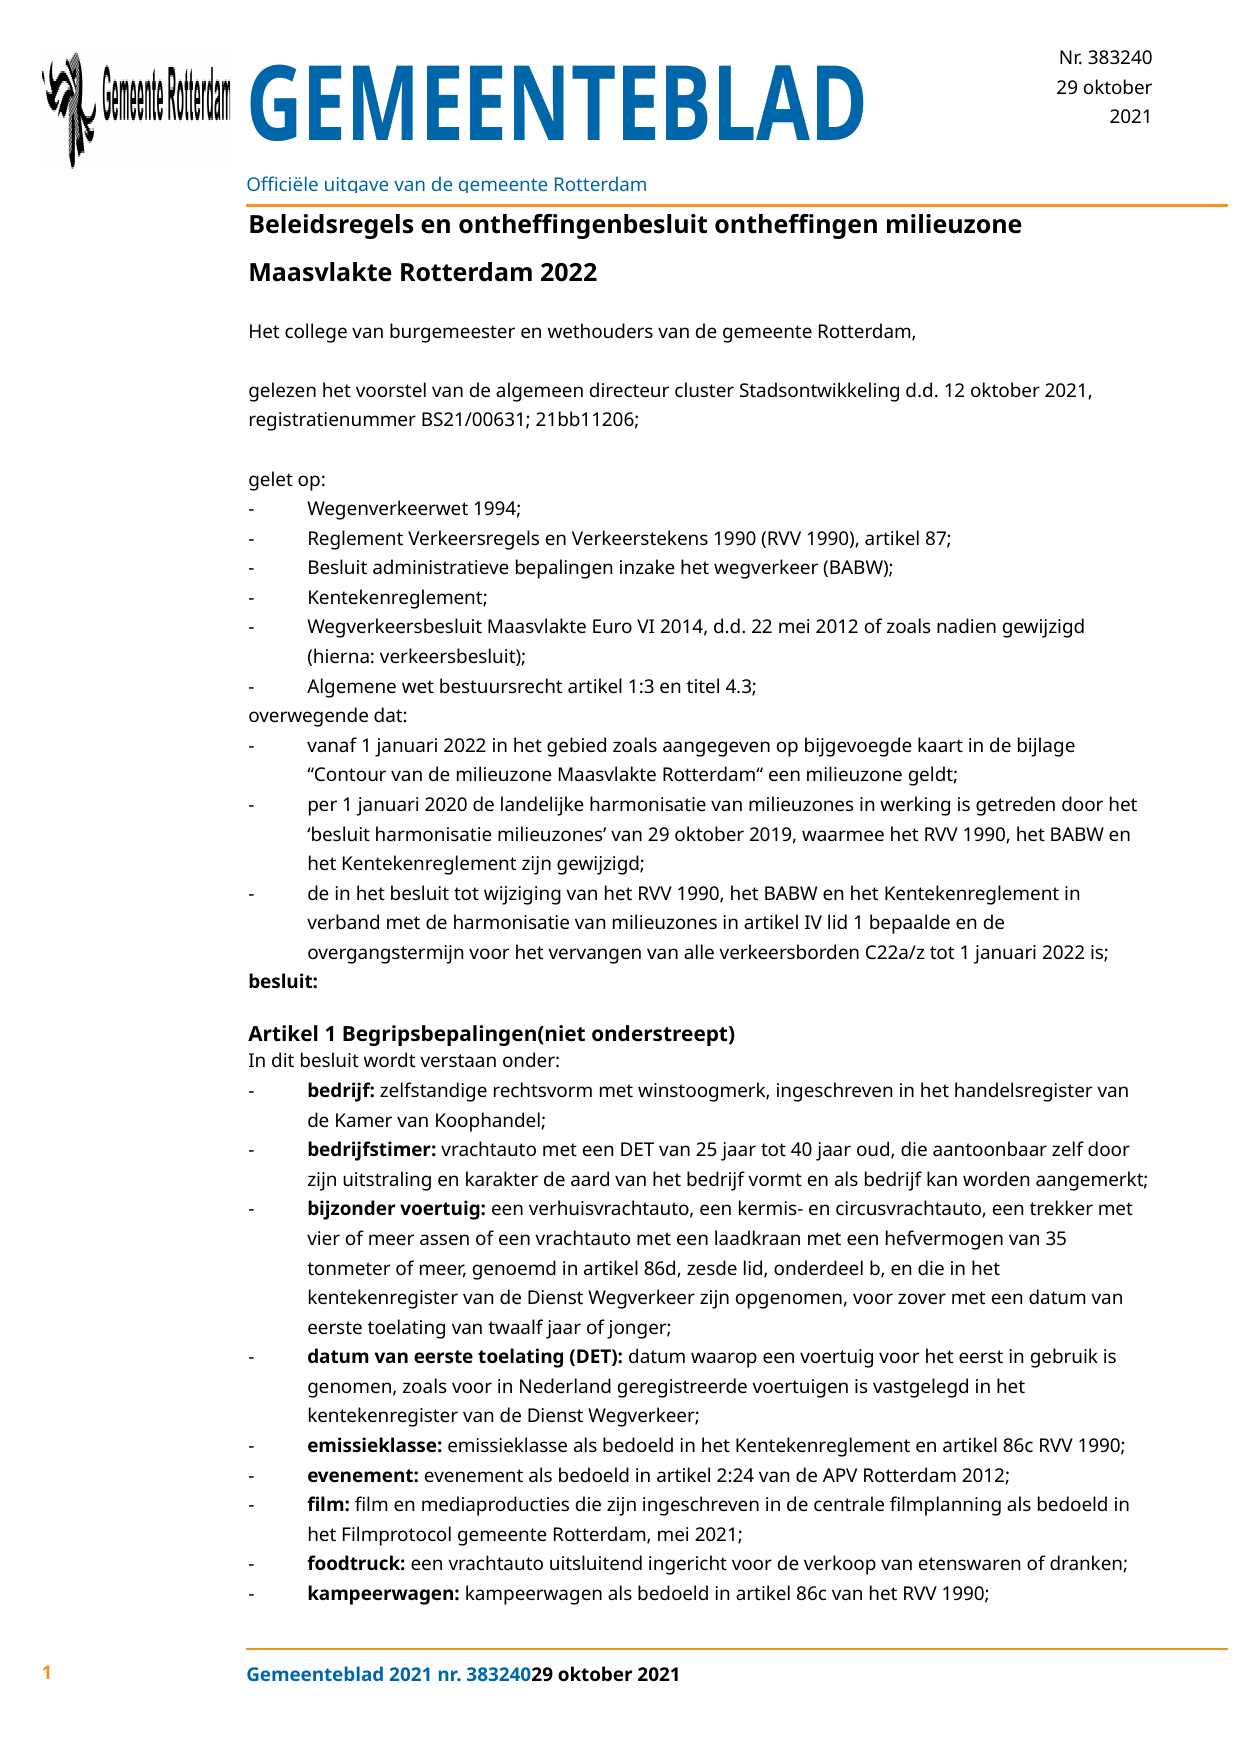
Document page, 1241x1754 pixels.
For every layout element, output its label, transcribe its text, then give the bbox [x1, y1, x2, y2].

list bedrijf: zelfstandige rechtsvorm met winstoogmerk, ingeschreven in het handelsregister van de Kamer van Koophandel; [248, 1077, 1152, 1132]
text besluit: [248, 969, 1152, 994]
list Wegverkeersbesluit Maasvlakte Euro VI 2014, d.d. 22 mei 2012 of zoals nadien gewijzigd (hierna: verkeersbesluit); [248, 614, 1152, 669]
list film: film en mediaproducties die zijn ingeschreven in de centrale filmplanning als bedoeld in het Filmprotocol gemeente Rotterdam, mei 2021; [248, 1491, 1152, 1547]
list kampeerwagen: kampeerwagen als bedoeld in artikel 86c van het RVV 1990; [248, 1580, 1152, 1606]
list vanaf 1 januari 2022 in het gebied zoals aangegeven op bijgevoegde kaart in de bijlage “Contour van de milieuzone Maasvlakte Rotterdam“ een milieuzone geldt; [248, 732, 1152, 787]
list foodtruck: een vrachtauto uitsluitend ingericht voor de verkoop van etenswaren of dranken; [248, 1551, 1152, 1576]
list Reglement Verkeersregels en Verkeerstekens 1990 (RVV 1990), artikel 87; [248, 525, 1152, 551]
list Wegenverkeerwet 1994; [248, 495, 1152, 521]
list datum van eerste toelating (DET): datum waarop een voertuig voor het eerst in gebruik is genomen, zoals voor in Nederland geregistreerde voertuigen is vastgelegd in het kentekenregister van de Dienst Wegverkeer; [248, 1343, 1152, 1428]
text Artikel 1 Begripsbepalingen(niet onderstreept) [248, 1019, 1152, 1048]
text Het college van burgemeester en wethouders van de gemeente Rotterdam, [248, 318, 1152, 344]
text overwegende dat: [248, 702, 1152, 728]
list bedrijfstimer: vrachtauto met een DET van 25 jaar tot 40 jaar oud, die aantoonbaar zelf door zijn uitstraling en karakter de aard van het bedrijf vormt en als bedrijf kan worden aangemerkt; [248, 1136, 1152, 1192]
text gelet op: [248, 466, 1152, 492]
list per 1 januari 2020 de landelijke harmonisatie van milieuzones in werking is getreden door het ‘besluit harmonisatie milieuzones’ van 29 oktober 2019, waarmee het RVV 1990, het BABW en het Kentekenreglement zijn gewijzigd; [248, 791, 1152, 876]
text In dit besluit wordt verstaan onder: [248, 1048, 1152, 1073]
list Besluit administratieve bepalingen inzake het wegverkeer (BABW); [248, 554, 1152, 580]
list Kentekenreglement; [248, 584, 1152, 610]
text gelezen het voorstel van de algemeen directeur cluster Stadsontwikkeling d.d. 12 oktober 2021, registratienummer BS21/00631; 21bb11206; [248, 377, 1152, 432]
list emissieklasse: emissieklasse als bedoeld in het Kentekenreglement en artikel 86c RVV 1990; [248, 1432, 1152, 1458]
list bijzonder voertuig: een verhuisvrachtauto, een kermis- en circusvrachtauto, een trekker met vier of meer assen of een vrachtauto met een laadkraan met een hefvermogen van 35 tonmeter of meer, genoemd in artikel 86d, zesde lid, onderdeel b, en die in het kentekenregister van de Dienst Wegverkeer zijn opgenomen, voor zover met een datum van eerste toelating van twaalf jaar of jonger; [248, 1196, 1152, 1339]
text Beleidsregels en ontheffingenbesluit ontheffingen milieuzone Maasvlakte Rotterdam 2022 [248, 207, 1152, 288]
list Algemene wet bestuursrecht artikel 1:3 en titel 4.3; [248, 673, 1152, 699]
picture [41, 47, 231, 172]
list de in het besluit tot wijziging van het RVV 1990, het BABW en het Kentekenreglement in verband met de harmonisatie van milieuzones in artikel IV lid 1 bepaalde en de overgangstermijn voor het vervangen van alle verkeersborden C22a/z tot 1 januari 2022 is; [248, 880, 1152, 965]
list evenement: evenement als bedoeld in artikel 2:24 van de APV Rotterdam 2012; [248, 1462, 1152, 1487]
